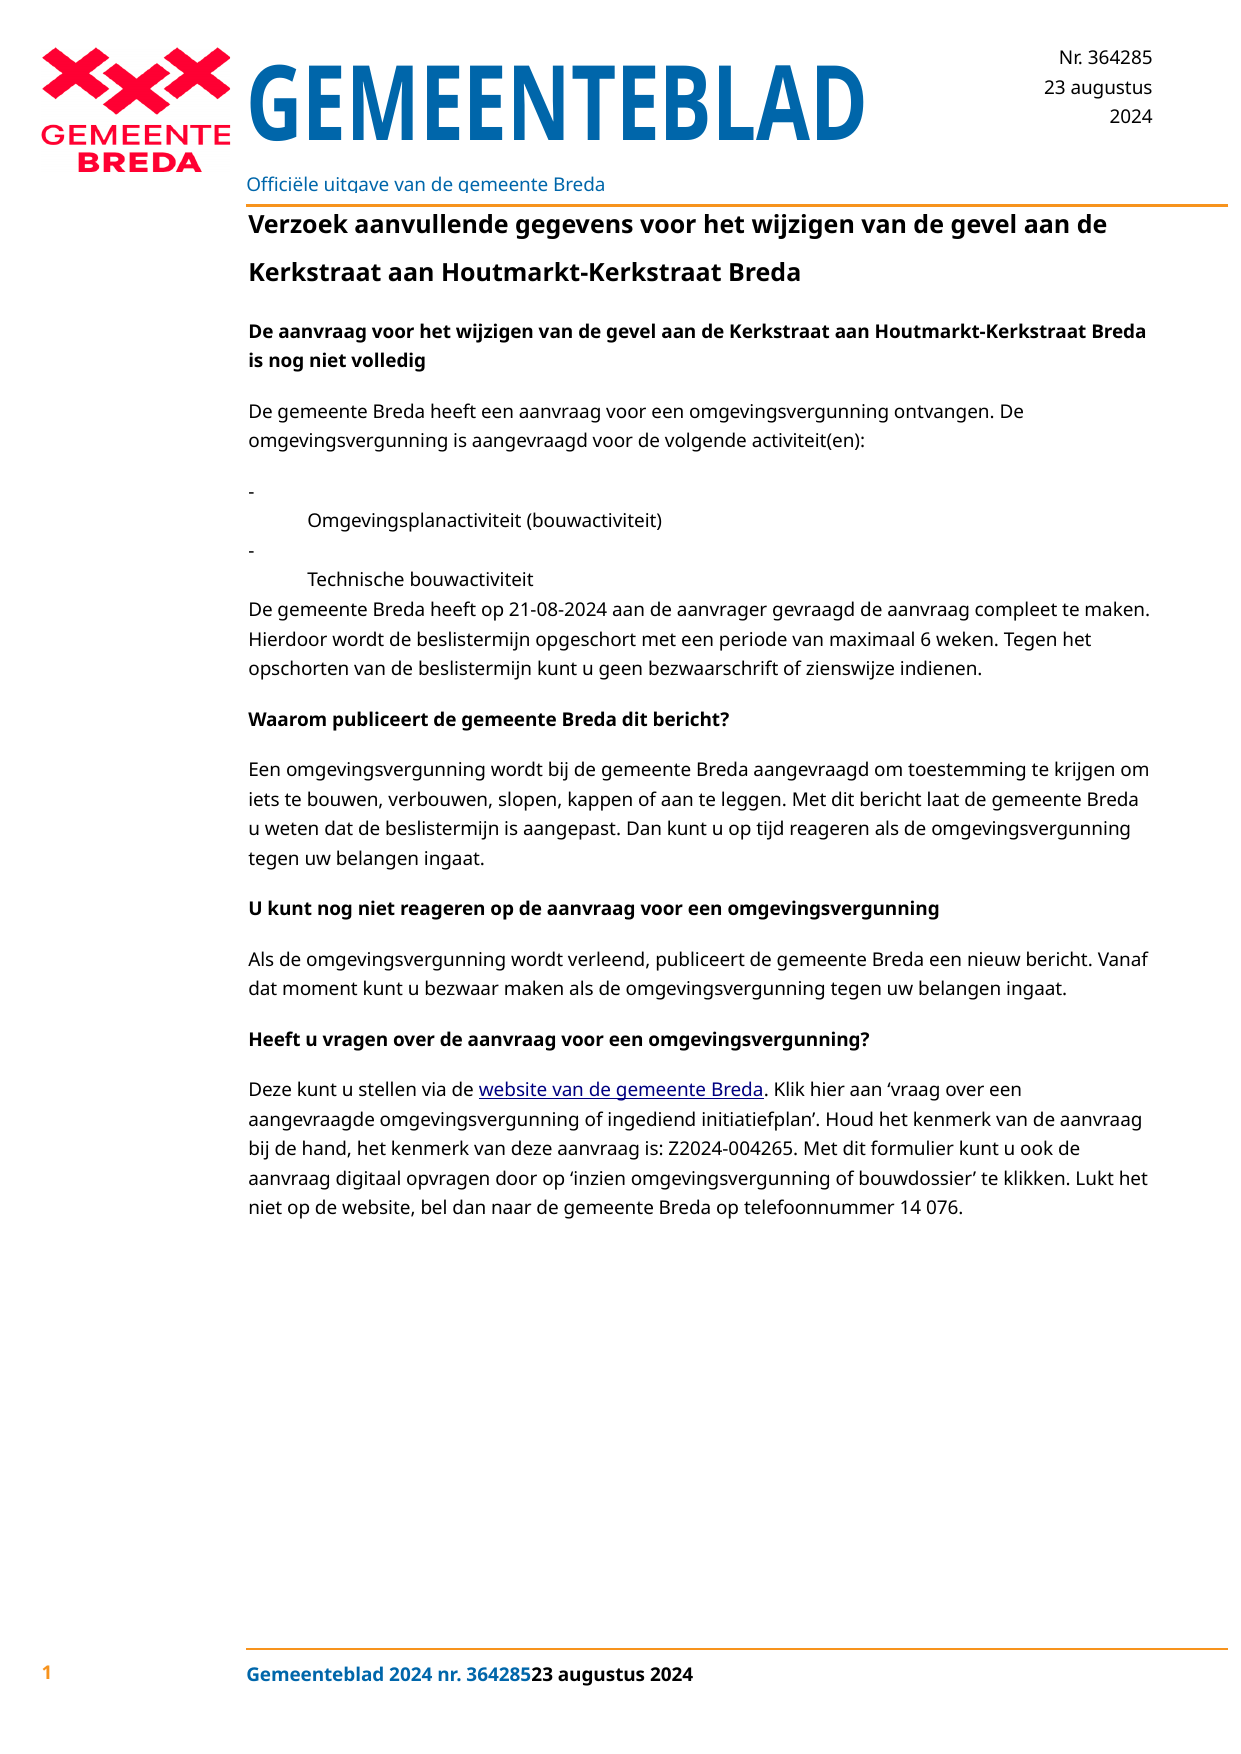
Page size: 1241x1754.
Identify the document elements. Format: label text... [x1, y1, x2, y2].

text Heeft u vragen over de aanvraag voor een omgevingsvergunning? [248, 1026, 1152, 1052]
text De gemeente Breda heeft een aanvraag voor een omgevingsvergunning ontvangen. De omgevingsvergunning is aangevraagd voor de volgende activiteit(en): [248, 398, 1152, 453]
text Als de omgevingsvergunning wordt verleend, publiceert de gemeente Breda een nieuw bericht. Vanaf dat moment kunt u bezwaar maken als de omgevingsvergunning tegen uw belangen ingaat. [248, 946, 1152, 1001]
text De aanvraag voor het wijzigen van de gevel aan de Kerkstraat aan Houtmarkt-Kerkstraat Breda is nog niet volledig [248, 318, 1152, 373]
text Verzoek aanvullende gegevens voor het wijzigen van de gevel aan de Kerkstraat aan Houtmarkt-Kerkstraat Breda [248, 207, 1152, 288]
text De gemeente Breda heeft op 21-08-2024 aan de aanvrager gevraagd de aanvraag compleet te maken. Hierdoor wordt de beslistermijn opgeschort met een periode van maximaal 6 weken. Tegen het opschorten van de beslistermijn kunt u geen bezwaarschrift of zienswijze indienen. [248, 596, 1152, 681]
list Technische bouwactiviteit [248, 567, 1152, 592]
list Omgevingsplanactiviteit (bouwactiviteit) [248, 507, 1152, 533]
text U kunt nog niet reageren op de aanvraag voor een omgevingsvergunning [248, 895, 1152, 921]
text Waarom publiceert de gemeente Breda dit bericht? [248, 706, 1152, 732]
text Deze kunt u stellen via de website van de gemeente Breda. Klik hier aan ‘vraag over een aangevraagde omgevingsvergunning of ingediend initiatiefplan’. Houd het kenmerk van de aanvraag bij de hand, het kenmerk van deze aanvraag is: Z2024-004265. Met dit formulier kunt u ook de aanvraag digitaal opvragen door op ‘inzien omgevingsvergunning of bouwdossier’ te klikken. Lukt het niet op de website, bel dan naar de gemeente Breda op telefoonnummer 14 076. [248, 1076, 1152, 1220]
picture [41, 47, 231, 172]
text Een omgevingsvergunning wordt bij de gemeente Breda aangevraagd om toestemming te krijgen om iets te bouwen, verbouwen, slopen, kappen of aan te leggen. Met dit bericht laat de gemeente Breda u weten dat de beslistermijn is aangepast. Dan kunt u op tijd reageren als de omgevingsvergunning tegen uw belangen ingaat. [248, 756, 1152, 871]
